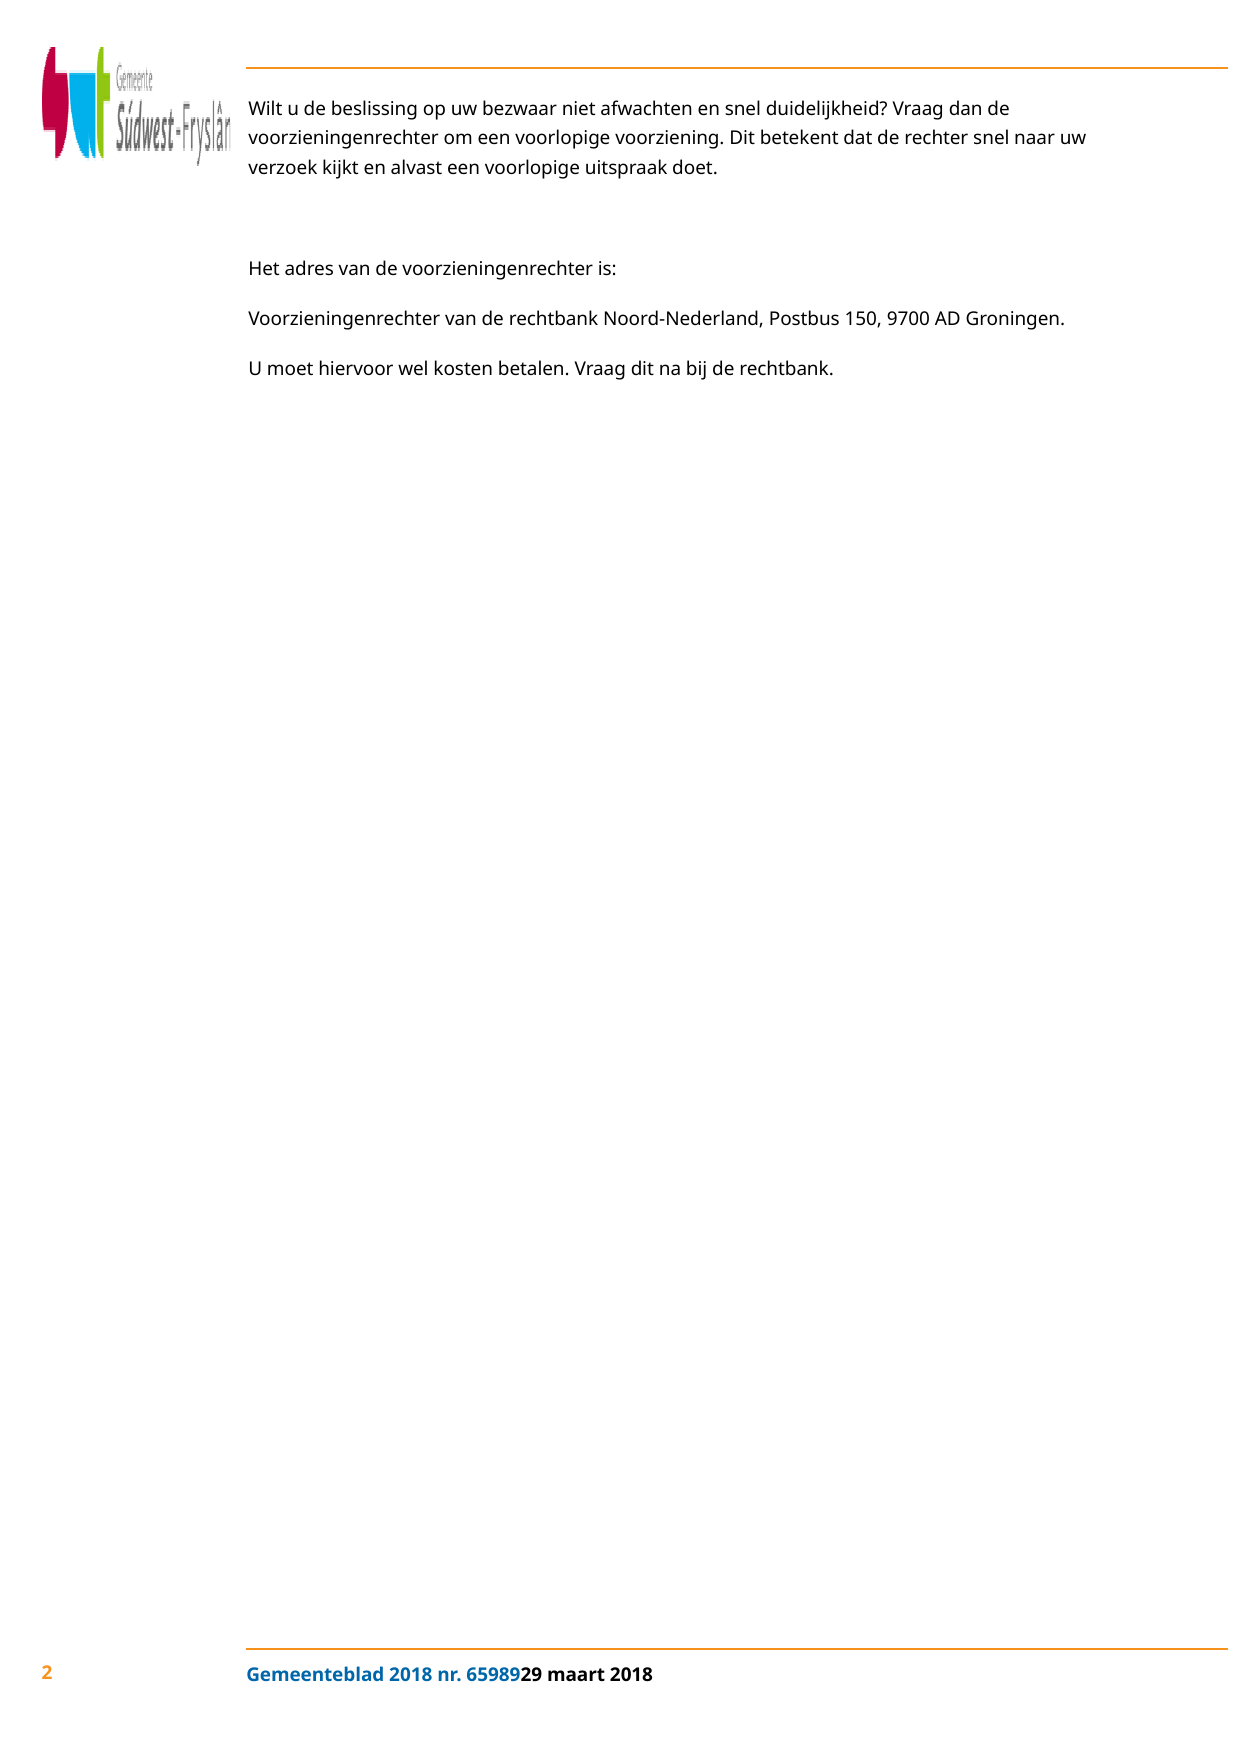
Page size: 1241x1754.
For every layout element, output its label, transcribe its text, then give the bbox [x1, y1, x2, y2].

text Voorzieningenrechter van de rechtbank Noord-Nederland, Postbus 150, 9700 AD Groningen. [248, 305, 1152, 331]
picture [41, 47, 231, 172]
text Het adres van de voorzieningenrechter is: [248, 255, 1152, 281]
text U moet hiervoor wel kosten betalen. Vraag dit na bij de rechtbank. [248, 356, 1152, 381]
text Wilt u de beslissing op uw bezwaar niet afwachten en snel duidelijkheid? Vraag dan de voorzieningenrechter om een voorlopige voorziening. Dit betekent dat de rechter snel naar uw verzoek kijkt en alvast een voorlopige uitspraak doet. [248, 95, 1152, 180]
